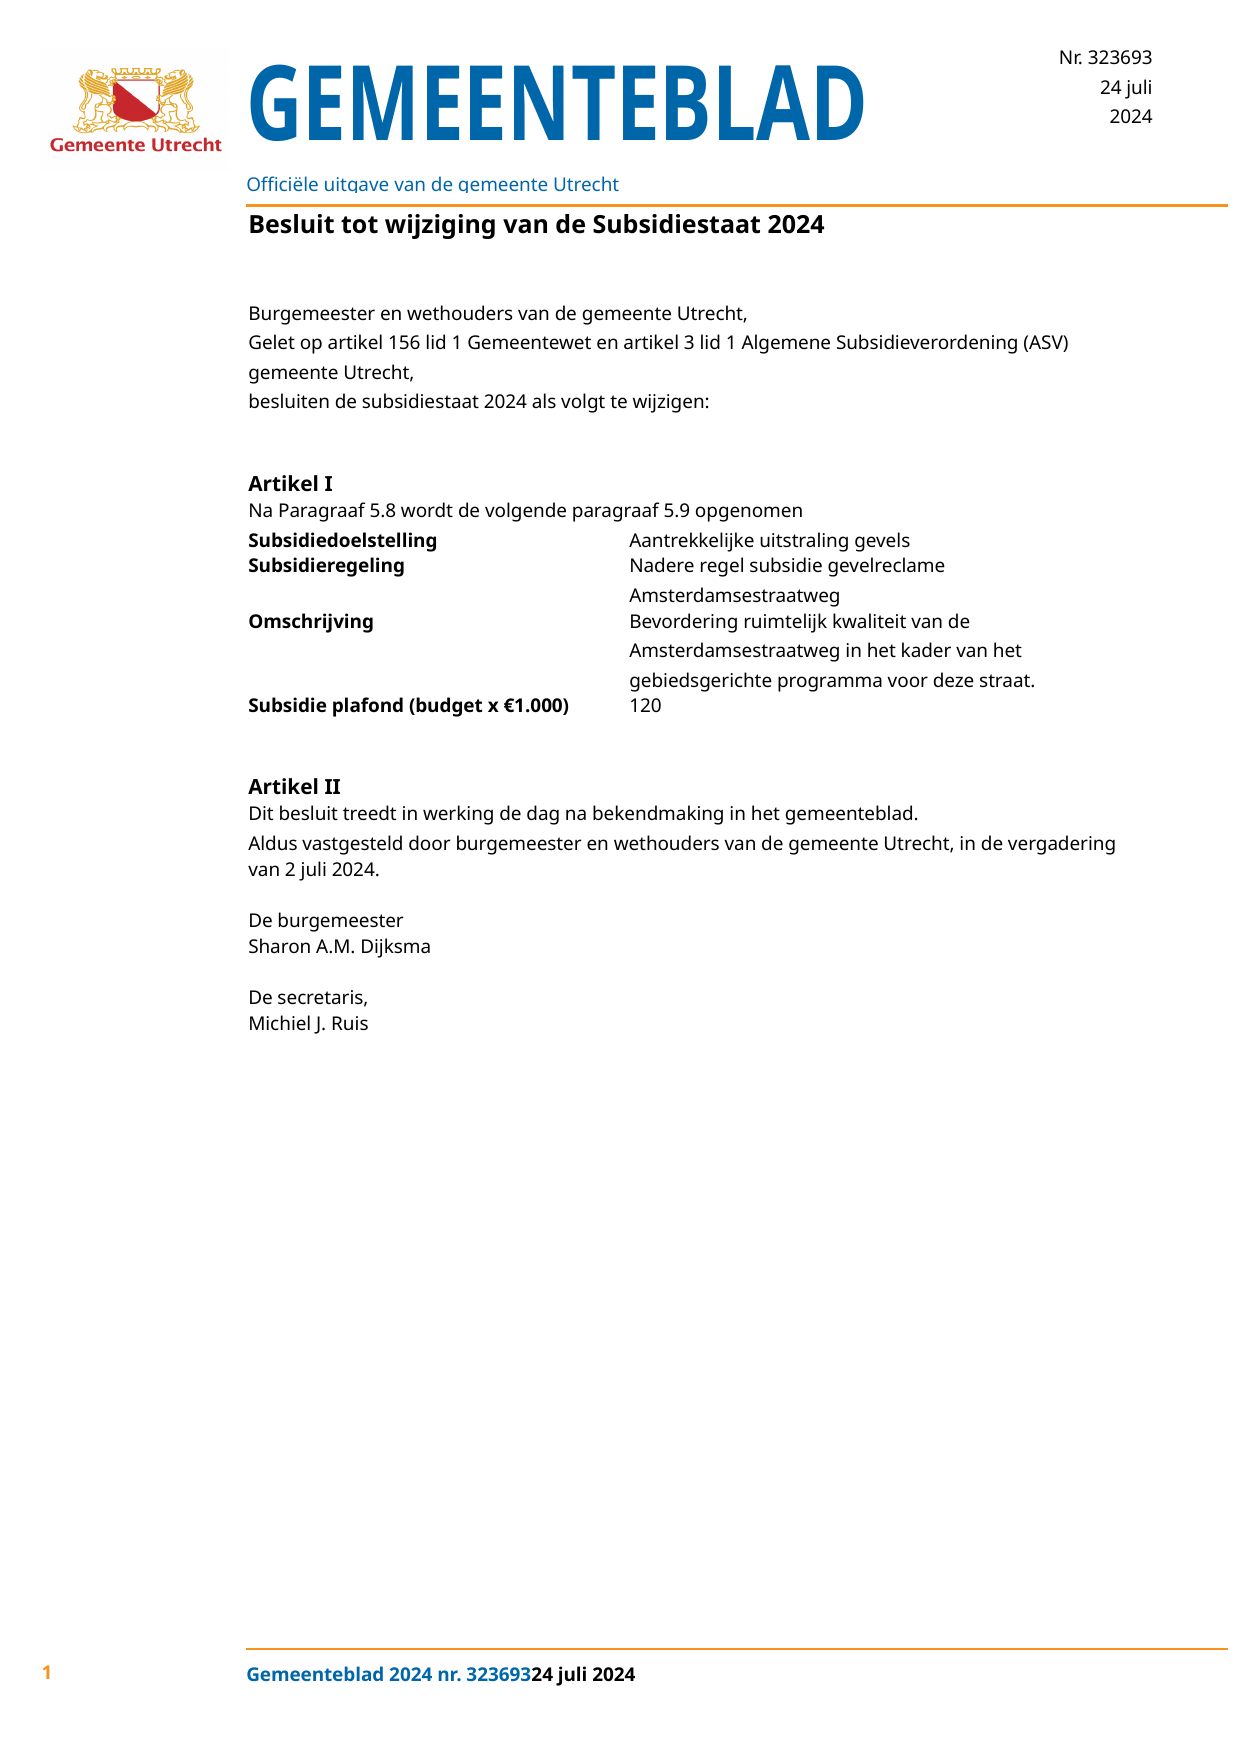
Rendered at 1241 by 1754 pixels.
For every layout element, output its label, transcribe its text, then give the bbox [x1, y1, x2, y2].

text De secretaris, [248, 984, 1152, 1010]
text Besluit tot wijziging van de Subsidiestaat 2024 [248, 207, 1152, 241]
table_header Aantrekkelijke uitstraling gevels [629, 527, 1152, 552]
text besluiten de subsidiestaat 2024 als volgt te wijzigen: [248, 389, 1152, 414]
text De burgemeester [248, 907, 1152, 933]
text Michiel J. Ruis [248, 1010, 1152, 1036]
text Sharon A.M. Dijksma [248, 933, 1152, 959]
text Artikel I [248, 469, 1152, 497]
table_header Subsidiedoelstelling [248, 527, 629, 552]
table_cell Omschrijving [248, 608, 629, 693]
text Burgemeester en wethouders van de gemeente Utrecht, [248, 300, 1152, 326]
text Na Paragraaf 5.8 wordt de volgende paragraaf 5.9 opgenomen [248, 497, 1152, 523]
text Artikel II [248, 772, 1152, 801]
text Gelet op artikel 156 lid 1 Gemeentewet en artikel 3 lid 1 Algemene Subsidieverordening (ASV) gemeente Utrecht, [248, 329, 1152, 385]
table_cell Nadere regel subsidie gevelreclame Amsterdamsestraatweg [629, 553, 1152, 608]
text Aldus vastgesteld door burgemeester en wethouders van de gemeente Utrecht, in de vergadering van 2 juli 2024. [248, 830, 1152, 882]
table_cell 120 [629, 693, 1152, 718]
picture [41, 47, 231, 172]
table_cell Subsidieregeling [248, 553, 629, 608]
table_cell Subsidie plafond (budget x €1.000) [248, 693, 629, 718]
table_cell Bevordering ruimtelijk kwaliteit van de Amsterdamsestraatweg in het kader van het gebiedsgerichte programma voor deze straat. [629, 608, 1152, 693]
text Dit besluit treedt in werking de dag na bekendmaking in het gemeenteblad. [248, 801, 1152, 826]
